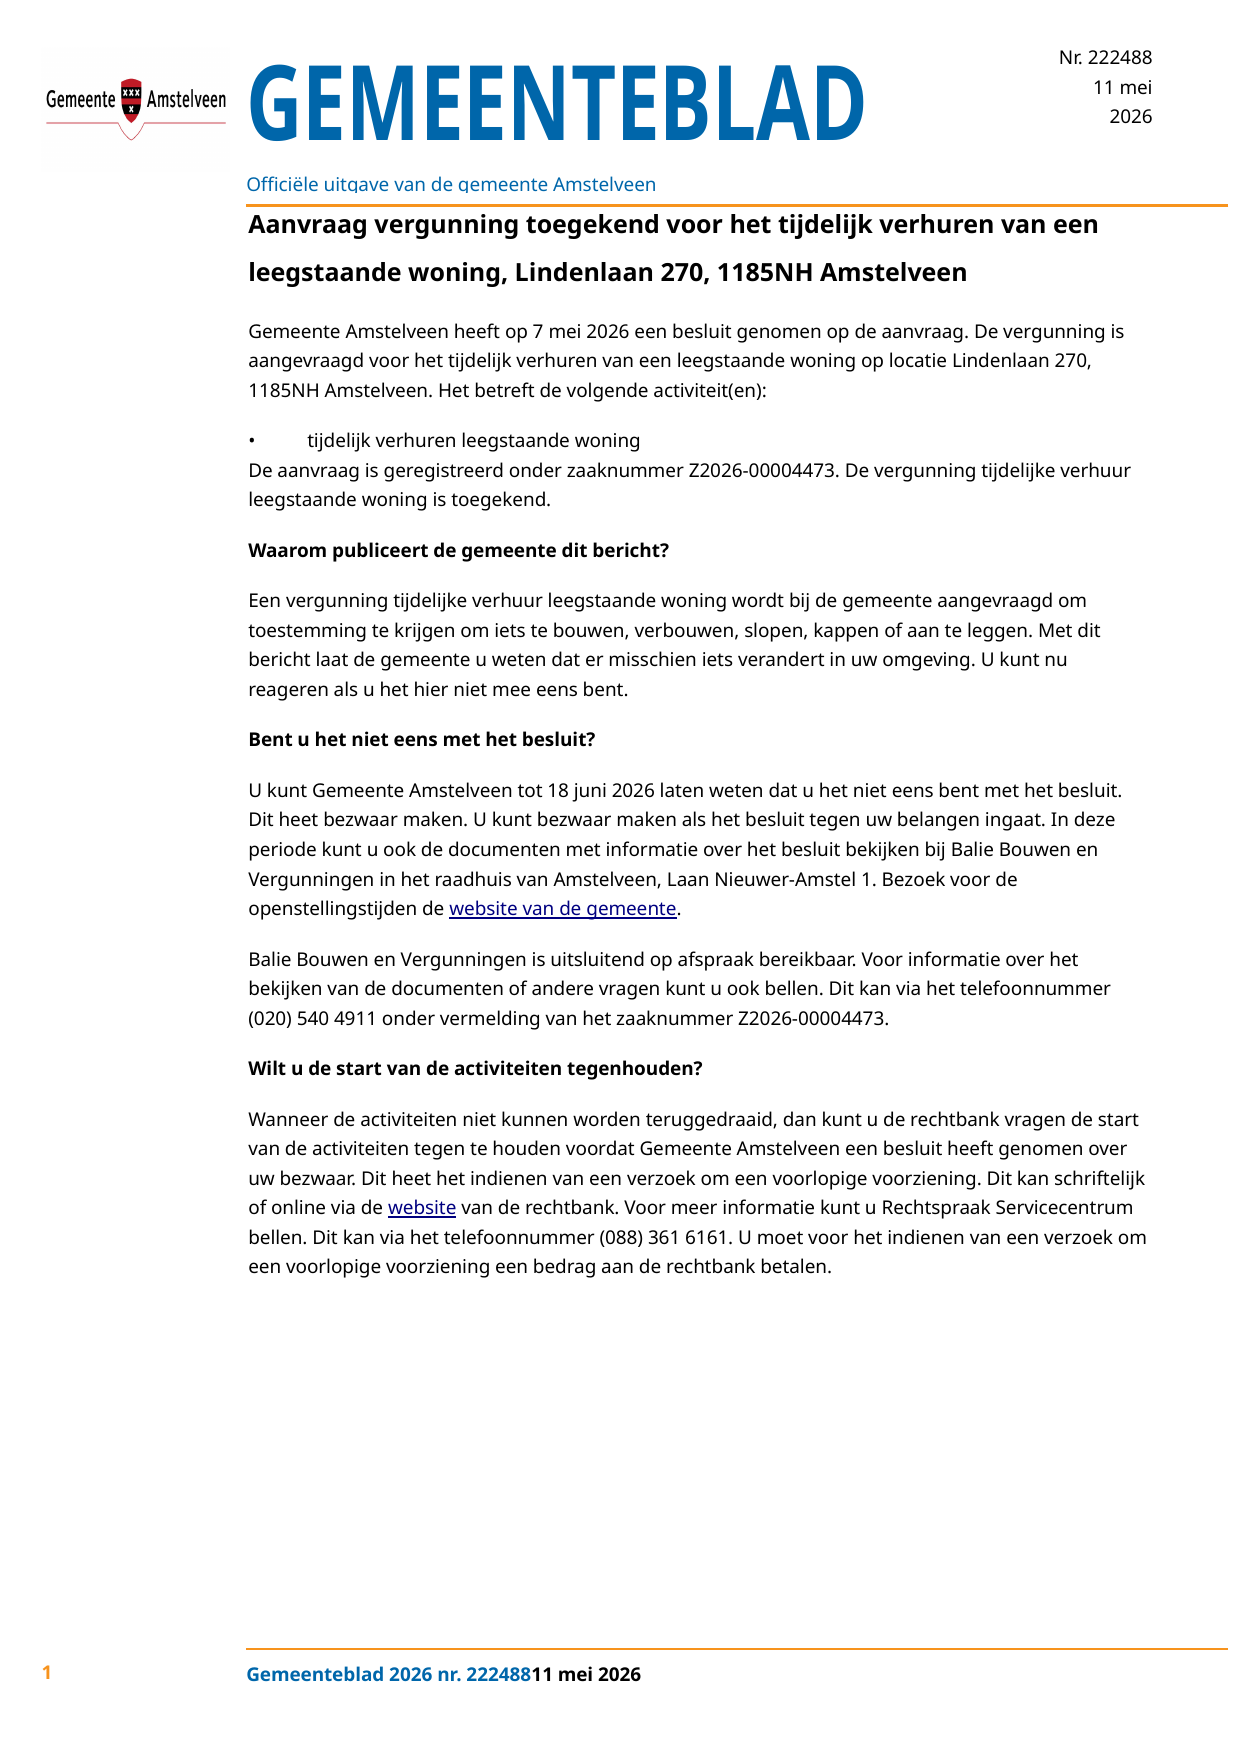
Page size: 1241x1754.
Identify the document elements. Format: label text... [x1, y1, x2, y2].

text Bent u het niet eens met het besluit? [248, 727, 1152, 752]
text U kunt Gemeente Amstelveen tot 18 juni 2026 laten weten dat u het niet eens bent met het besluit. Dit heet bezwaar maken. U kunt bezwaar maken als het besluit tegen uw belangen ingaat. In deze periode kunt u ook de documenten met informatie over het besluit bekijken bij Balie Bouwen en Vergunningen in het raadhuis van Amstelveen, Laan Nieuwer-Amstel 1. Bezoek voor de openstellingstijden de website van de gemeente. [248, 777, 1152, 921]
text Wanneer de activiteiten niet kunnen worden teruggedraaid, dan kunt u de rechtbank vragen de start van de activiteiten tegen te houden voordat Gemeente Amstelveen een besluit heeft genomen over uw bezwaar. Dit heet het indienen van een verzoek om een voorlopige voorziening. Dit kan schriftelijk of online via de website van de rechtbank. Voor meer informatie kunt u Rechtspraak Servicecentrum bellen. Dit kan via het telefoonnummer (088) 361 6161. U moet voor het indienen van een verzoek om een voorlopige voorziening een bedrag aan de rechtbank betalen. [248, 1106, 1152, 1279]
list tijdelijk verhuren leegstaande woning [248, 427, 1152, 453]
text De aanvraag is geregistreerd onder zaaknummer Z2026-00004473. De vergunning tijdelijke verhuur leegstaande woning is toegekend. [248, 457, 1152, 512]
text Gemeente Amstelveen heeft op 7 mei 2026 een besluit genomen op de aanvraag. De vergunning is aangevraagd voor het tijdelijk verhuren van een leegstaande woning op locatie Lindenlaan 270, 1185NH Amstelveen. Het betreft de volgende activiteit(en): [248, 318, 1152, 403]
text Een vergunning tijdelijke verhuur leegstaande woning wordt bij de gemeente aangevraagd om toestemming te krijgen om iets te bouwen, verbouwen, slopen, kappen of aan te leggen. Met dit bericht laat de gemeente u weten dat er misschien iets verandert in uw omgeving. U kunt nu reageren als u het hier niet mee eens bent. [248, 587, 1152, 702]
text Wilt u de start van de activiteiten tegenhouden? [248, 1055, 1152, 1081]
picture [41, 47, 231, 172]
text Aanvraag vergunning toegekend voor het tijdelijk verhuren van een leegstaande woning, Lindenlaan 270, 1185NH Amstelveen [248, 207, 1152, 288]
text Waarom publiceert de gemeente dit bericht? [248, 537, 1152, 563]
text Balie Bouwen en Vergunningen is uitsluitend op afspraak bereikbaar. Voor informatie over het bekijken van de documenten of andere vragen kunt u ook bellen. Dit kan via het telefoonnummer (020) 540 4911 onder vermelding van het zaaknummer Z2026-00004473. [248, 946, 1152, 1031]
